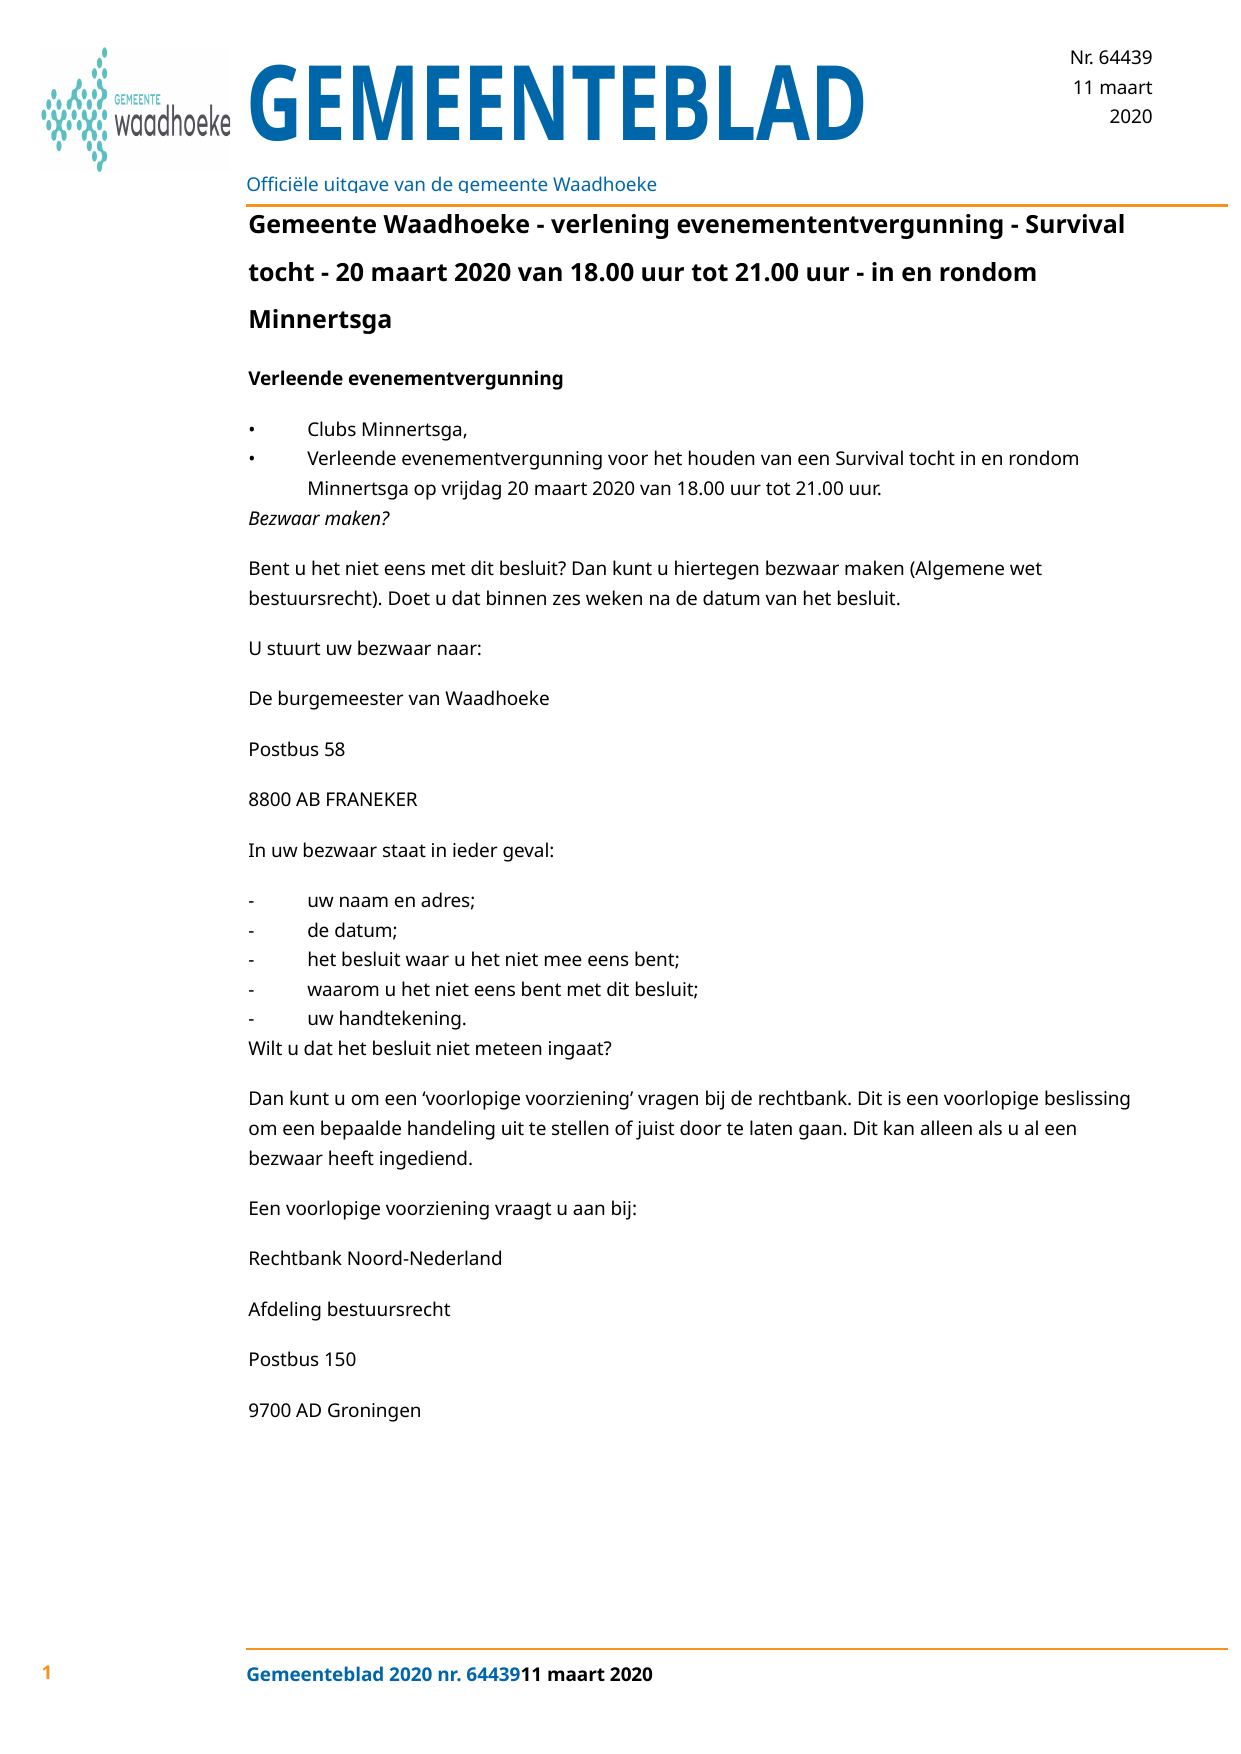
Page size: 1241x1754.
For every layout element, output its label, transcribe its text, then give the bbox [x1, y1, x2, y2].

text Postbus 58 [248, 736, 1152, 762]
list de datum; [248, 917, 1152, 942]
text Afdeling bestuursrecht [248, 1296, 1152, 1322]
list Clubs Minnertsga, [248, 416, 1152, 442]
list uw naam en adres; [248, 887, 1152, 913]
text Een voorlopige voorziening vraagt u aan bij: [248, 1195, 1152, 1221]
text Dan kunt u om een ‘voorlopige voorziening’ vragen bij de rechtbank. Dit is een voorlopige beslissing om een bepaalde handeling uit te stellen of juist door te laten gaan. Dit kan alleen als u al een bezwaar heeft ingediend. [248, 1086, 1152, 1170]
text Gemeente Waadhoeke - verlening evenemententvergunning - Survival tocht - 20 maart 2020 van 18.00 uur tot 21.00 uur - in en rondom Minnertsga [248, 207, 1152, 336]
text Wilt u dat het besluit niet meteen ingaat? [248, 1035, 1152, 1061]
text 9700 AD Groningen [248, 1397, 1152, 1422]
list het besluit waar u het niet mee eens bent; [248, 946, 1152, 972]
text In uw bezwaar staat in ieder geval: [248, 837, 1152, 862]
picture [41, 47, 231, 172]
text De burgemeester van Waadhoeke [248, 686, 1152, 711]
text Bezwaar maken? [248, 505, 1152, 530]
text Rechtbank Noord-Nederland [248, 1246, 1152, 1271]
text Bent u het niet eens met dit besluit? Dan kunt u hiertegen bezwaar maken (Algemene wet bestuursrecht). Doet u dat binnen zes weken na de datum van het besluit. [248, 555, 1152, 610]
list Verleende evenementvergunning voor het houden van een Survival tocht in en rondom Minnertsga op vrijdag 20 maart 2020 van 18.00 uur tot 21.00 uur. [248, 446, 1152, 501]
list waarom u het niet eens bent met dit besluit; [248, 976, 1152, 1002]
list uw handtekening. [248, 1006, 1152, 1031]
text U stuurt uw bezwaar naar: [248, 635, 1152, 661]
text 8800 AB FRANEKER [248, 786, 1152, 812]
text Postbus 150 [248, 1346, 1152, 1372]
text Verleende evenementvergunning [248, 366, 1152, 391]
